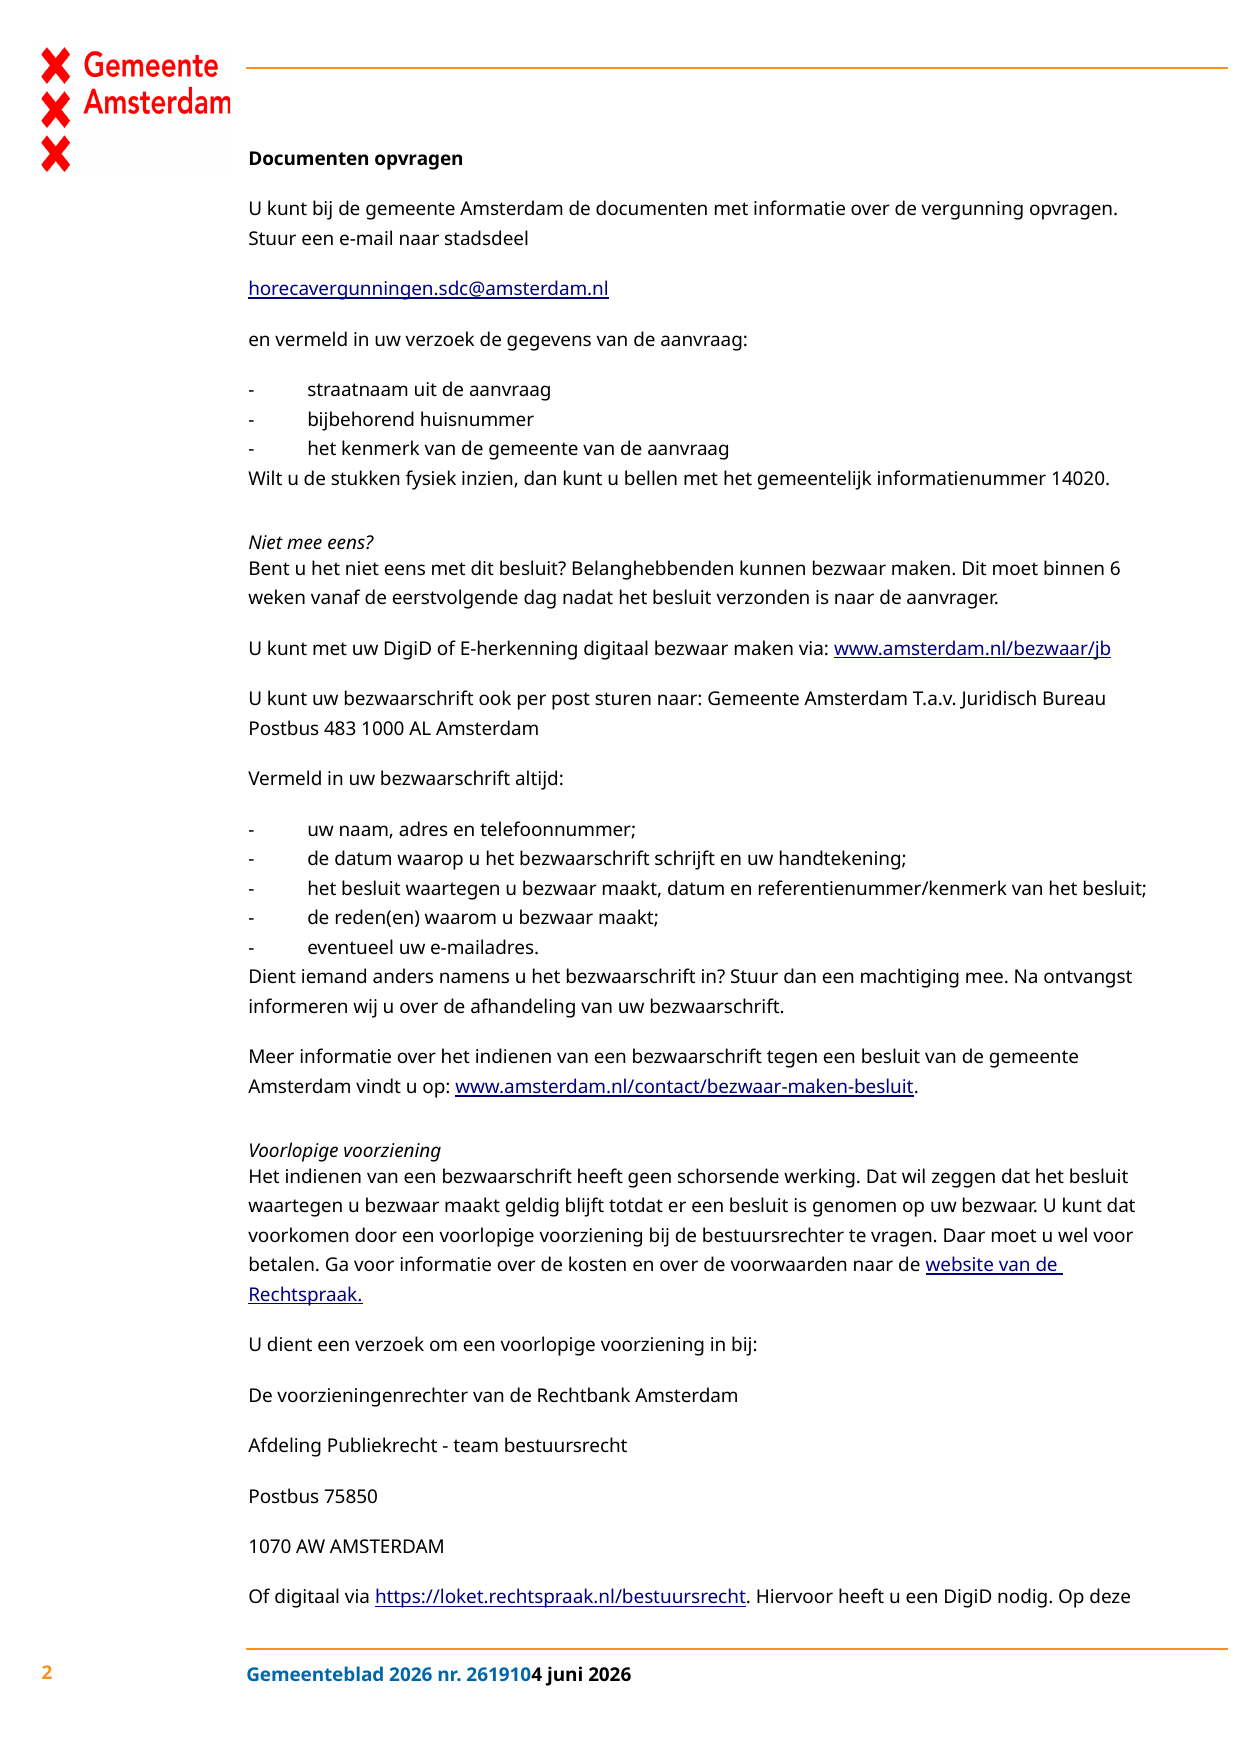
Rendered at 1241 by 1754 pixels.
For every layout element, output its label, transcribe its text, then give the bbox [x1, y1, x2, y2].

text Voorlopige voorziening [248, 1137, 1152, 1163]
text horecavergunningen.sdc@amsterdam.nl [248, 276, 1152, 301]
text Wilt u de stukken fysiek inzien, dan kunt u bellen met het gemeentelijk informatienummer 14020. [248, 465, 1152, 491]
text Het indienen van een bezwaarschrift heeft geen schorsende werking. Dat wil zeggen dat het besluit waartegen u bezwaar maakt geldig blijft totdat er een besluit is genomen op uw bezwaar. U kunt dat voorkomen door een voorlopige voorziening bij de bestuursrechter te vragen. Daar moet u wel voor betalen. Ga voor informatie over de kosten en over de voorwaarden naar de website van de Rechtspraak. [248, 1163, 1152, 1307]
list de reden(en) waarom u bezwaar maakt; [248, 904, 1152, 930]
text Bent u het niet eens met dit besluit? Belanghebbenden kunnen bezwaar maken. Dit moet binnen 6 weken vanaf de eerstvolgende dag nadat het besluit verzonden is naar de aanvrager. [248, 555, 1152, 610]
text Documenten opvragen [248, 145, 1152, 171]
text Postbus 75850 [248, 1483, 1152, 1509]
text Dient iemand anders namens u het bezwaarschrift in? Stuur dan een machtiging mee. Na ontvangst informeren wij u over de afhandeling van uw bezwaarschrift. [248, 964, 1152, 1019]
list de datum waarop u het bezwaarschrift schrijft en uw handtekening; [248, 845, 1152, 871]
text U kunt met uw DigiD of E-herkenning digitaal bezwaar maken via: www.amsterdam.nl/bezwaar/jb [248, 635, 1152, 661]
text Afdeling Publiekrecht - team bestuursrecht [248, 1432, 1152, 1458]
text 1070 AW AMSTERDAM [248, 1533, 1152, 1559]
text en vermeld in uw verzoek de gegevens van de aanvraag: [248, 326, 1152, 352]
text U dient een verzoek om een voorlopige voorziening in bij: [248, 1332, 1152, 1357]
text U kunt uw bezwaarschrift ook per post sturen naar: Gemeente Amsterdam T.a.v. Juridisch Bureau Postbus 483 1000 AL Amsterdam [248, 685, 1152, 741]
text U kunt bij de gemeente Amsterdam de documenten met informatie over de vergunning opvragen. Stuur een e-mail naar stadsdeel [248, 196, 1152, 251]
list bijbehorend huisnummer [248, 406, 1152, 432]
list uw naam, adres en telefoonnummer; [248, 816, 1152, 841]
list het kenmerk van de gemeente van de aanvraag [248, 436, 1152, 461]
list straatnaam uit de aanvraag [248, 376, 1152, 402]
text De voorzieningenrechter van de Rechtbank Amsterdam [248, 1382, 1152, 1408]
list het besluit waartegen u bezwaar maakt, datum en referentienummer/kenmerk van het besluit; [248, 875, 1152, 901]
list eventueel uw e-mailadres. [248, 934, 1152, 960]
text Niet mee eens? [248, 529, 1152, 555]
picture [41, 47, 231, 172]
text Vermeld in uw bezwaarschrift altijd: [248, 765, 1152, 791]
text Of digitaal via https://loket.rechtspraak.nl/bestuursrecht. Hiervoor heeft u een DigiD nodig. Op deze [248, 1584, 1152, 1609]
text Meer informatie over het indienen van een bezwaarschrift tegen een besluit van de gemeente Amsterdam vindt u op: www.amsterdam.nl/contact/bezwaar-maken-besluit. [248, 1044, 1152, 1099]
